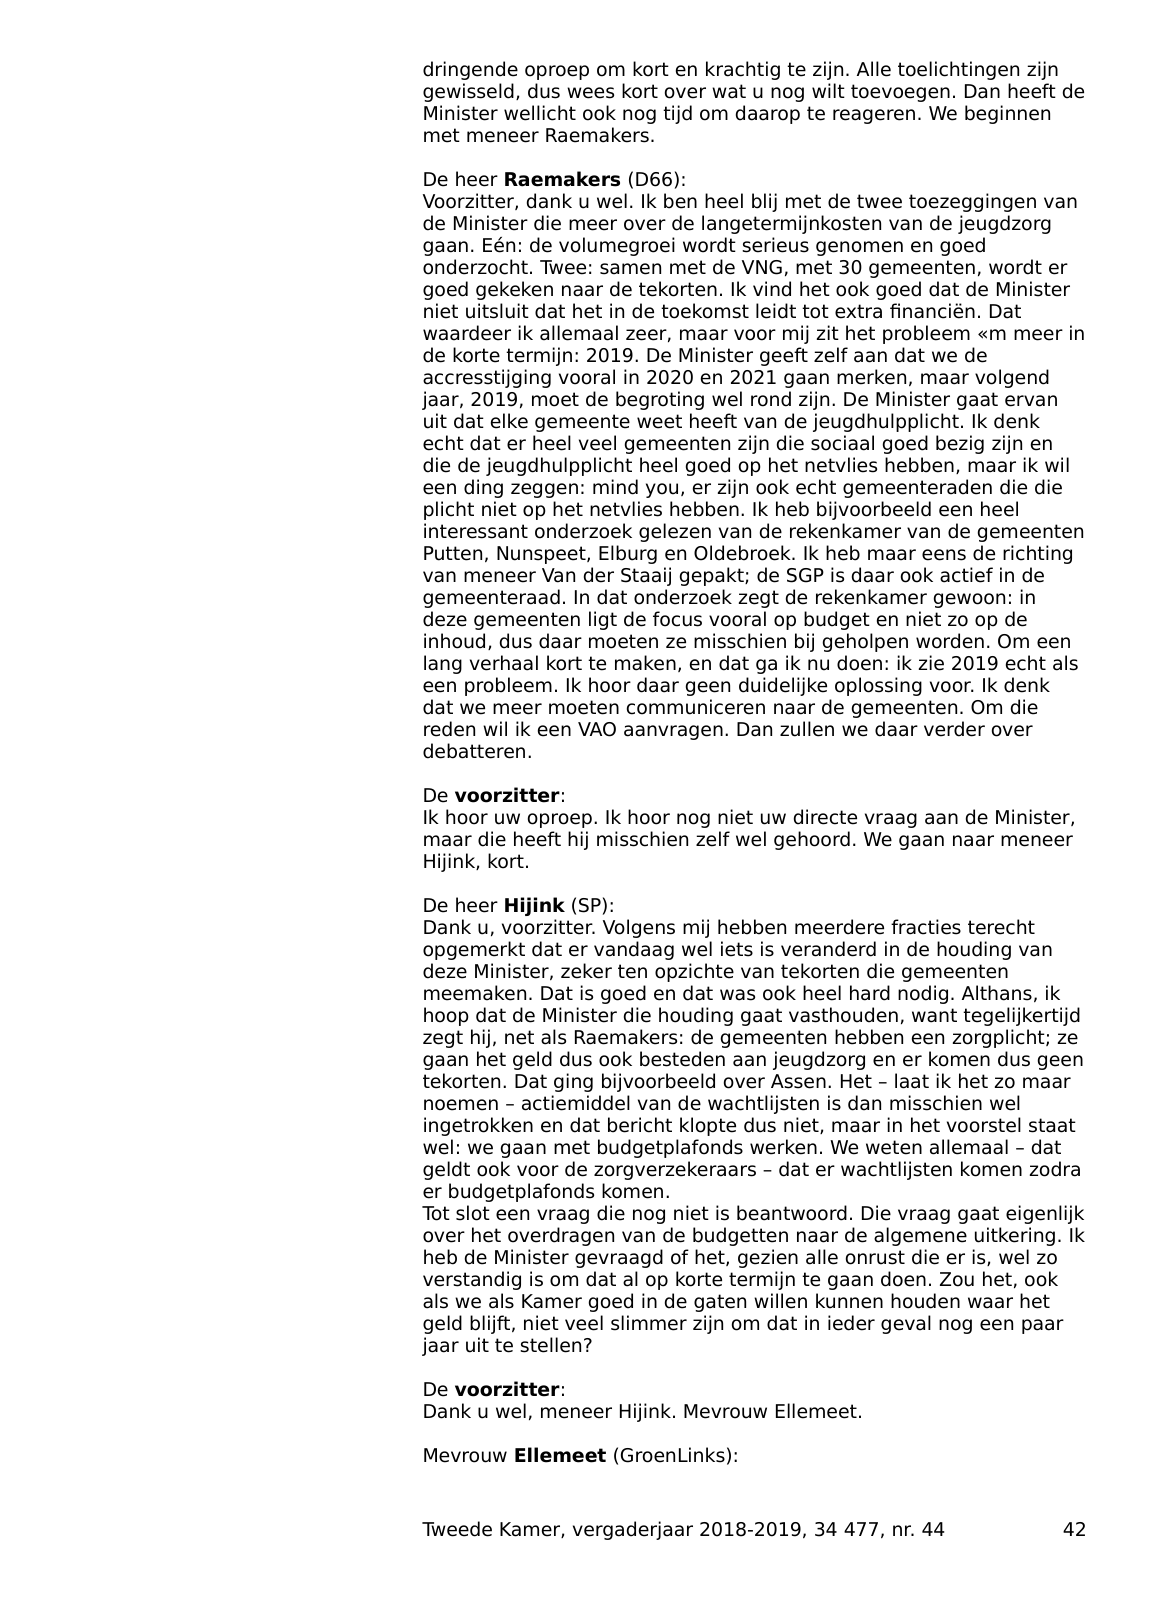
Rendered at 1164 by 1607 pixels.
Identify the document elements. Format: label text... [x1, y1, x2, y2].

text Voorzitter, dank u wel. Ik ben heel blij met de twee toezeggingen van de Minister die meer over de langetermijnkosten van de jeugdzorg gaan. Eén: de volumegroei wordt serieus genomen en goed onderzocht. Twee: samen met de VNG, met 30 gemeenten, wordt er goed gekeken naar de tekorten. Ik vind het ook goed dat de Minister niet uitsluit dat het in de toekomst leidt tot extra financiën. Dat waardeer ik allemaal zeer, maar voor mij zit het probleem «m meer in de korte termijn: 2019. De Minister geeft zelf aan dat we de accresstijging vooral in 2020 en 2021 gaan merken, maar volgend jaar, 2019, moet de begroting wel rond zijn. De Minister gaat ervan uit dat elke gemeente weet heeft van de jeugdhulpplicht. Ik denk echt dat er heel veel gemeenten zijn die sociaal goed bezig zijn en die de jeugdhulpplicht heel goed op het netvlies hebben, maar ik wil een ding zeggen: mind you, er zijn ook echt gemeenteraden die die plicht niet op het netvlies hebben. Ik heb bijvoorbeeld een heel interessant onderzoek gelezen van de rekenkamer van de gemeenten Putten, Nunspeet, Elburg en Oldebroek. Ik heb maar eens de richting van meneer Van der Staaij gepakt; de SGP is daar ook actief in de gemeenteraad. In dat onderzoek zegt de rekenkamer gewoon: in deze gemeenten ligt de focus vooral op budget en niet zo op de inhoud, dus daar moeten ze misschien bij geholpen worden. Om een lang verhaal kort te maken, en dat ga ik nu doen: ik zie 2019 echt als een probleem. Ik hoor daar geen duidelijke oplossing voor. Ik denk dat we meer moeten communiceren naar de gemeenten. Om die reden wil ik een VAO aanvragen. Dan zullen we daar verder over debatteren. [422, 191, 1087, 763]
text Dank u wel, meneer Hijink. Mevrouw Ellemeet. [422, 1401, 1087, 1423]
text Dank u, voorzitter. Volgens mij hebben meerdere fracties terecht opgemerkt dat er vandaag wel iets is veranderd in de houding van deze Minister, zeker ten opzichte van tekorten die gemeenten meemaken. Dat is goed en dat was ook heel hard nodig. Althans, ik hoop dat de Minister die houding gaat vasthouden, want tegelijkertijd zegt hij, net als Raemakers: de gemeenten hebben een zorgplicht; ze gaan het geld dus ook besteden aan jeugdzorg en er komen dus geen tekorten. Dat ging bijvoorbeeld over Assen. Het – laat ik het zo maar noemen – actiemiddel van de wachtlijsten is dan misschien wel ingetrokken en dat bericht klopte dus niet, maar in het voorstel staat wel: we gaan met budgetplafonds werken. We weten allemaal – dat geldt ook voor de zorgverzekeraars – dat er wachtlijsten komen zodra er budgetplafonds komen. [422, 917, 1087, 1203]
text Mevrouw Ellemeet (GroenLinks): [422, 1445, 1087, 1467]
text De heer Raemakers (D66): [422, 169, 1087, 191]
text Tot slot een vraag die nog niet is beantwoord. Die vraag gaat eigenlijk over het overdragen van de budgetten naar de algemene uitkering. Ik heb de Minister gevraagd of het, gezien alle onrust die er is, wel zo verstandig is om dat al op korte termijn te gaan doen. Zou het, ook als we als Kamer goed in de gaten willen kunnen houden waar het geld blijft, niet veel slimmer zijn om dat in ieder geval nog een paar jaar uit te stellen? [422, 1203, 1087, 1356]
text De voorzitter: [422, 1379, 1087, 1401]
text dringende oproep om kort en krachtig te zijn. Alle toelichtingen zijn gewisseld, dus wees kort over wat u nog wilt toevoegen. Dan heeft de Minister wellicht ook nog tijd om daarop te reageren. We beginnen met meneer Raemakers. [422, 59, 1087, 147]
text Ik hoor uw oproep. Ik hoor nog niet uw directe vraag aan de Minister, maar die heeft hij misschien zelf wel gehoord. We gaan naar meneer Hijink, kort. [422, 807, 1087, 873]
text De voorzitter: [422, 785, 1087, 807]
text De heer Hijink (SP): [422, 895, 1087, 917]
